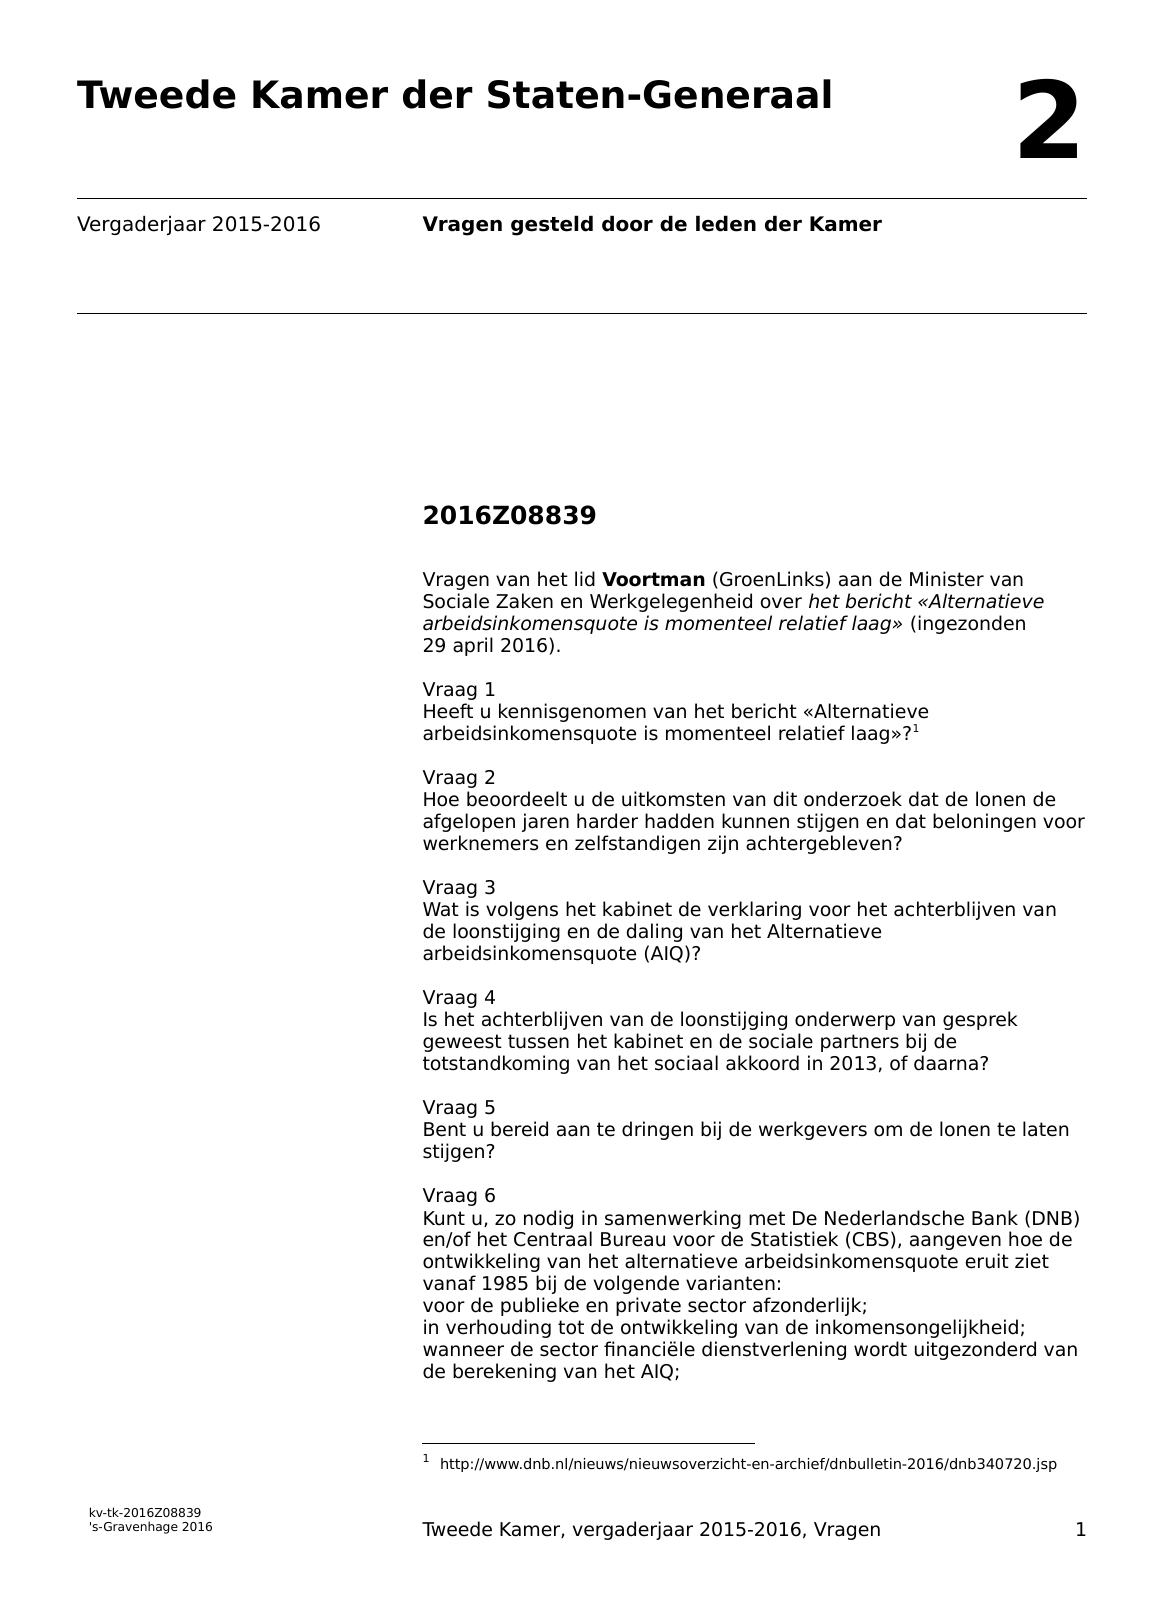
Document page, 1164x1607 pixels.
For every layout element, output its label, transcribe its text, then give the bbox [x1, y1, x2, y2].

text Vraag 2 [422, 767, 1087, 789]
text Heeft u kennisgenomen van het bericht «Alternatieve arbeidsinkomensquote is momenteel relatief laag»? [422, 701, 1087, 745]
text Vraag 1 [422, 679, 1087, 701]
text Is het achterblijven van de loonstijging onderwerp van gesprek geweest tussen het kabinet en de sociale partners bij de totstandkoming van het sociaal akkoord in 2013, of daarna? [422, 1009, 1087, 1075]
text Wat is volgens het kabinet de verklaring voor het achterblijven van de loonstijging en de daling van het Alternatieve arbeidsinkomensquote (AIQ)? [422, 899, 1087, 965]
text Kunt u, zo nodig in samenwerking met De Nederlandsche Bank (DNB) en/of het Centraal Bureau voor de Statistiek (CBS), aangeven hoe de ontwikkeling van het alternatieve arbeidsinkomensquote eruit ziet vanaf 1985 bij de volgende varianten: [422, 1207, 1087, 1295]
text Vraag 3 [422, 877, 1087, 899]
text in verhouding tot de ontwikkeling van de inkomensongelijkheid; [422, 1317, 1087, 1339]
text Bent u bereid aan te dringen bij de werkgevers om de lonen te laten stijgen? [422, 1119, 1087, 1163]
text voor de publieke en private sector afzonderlijk; [422, 1295, 1087, 1317]
text Hoe beoordeelt u de uitkomsten van dit onderzoek dat de lonen de afgelopen jaren harder hadden kunnen stijgen en dat beloningen voor werknemers en zelfstandigen zijn achtergebleven? [422, 789, 1087, 855]
table_header 2 [886, 59, 1087, 198]
text Vraag 6 [422, 1185, 1087, 1207]
text 2016Z08839 [422, 501, 1087, 531]
table_header Tweede Kamer der Staten-Generaal [77, 59, 886, 198]
text 's-Gravenhage 2016 [88, 1520, 323, 1534]
text Vraag 4 [422, 987, 1087, 1009]
table_cell Vergaderjaar 2015-2016 [77, 199, 422, 313]
text Vraag 5 [422, 1097, 1087, 1119]
text Vragen van het lid Voortman (GroenLinks) aan de Minister van Sociale Zaken en Werkgelegenheid over het bericht «Alternatieve arbeidsinkomensquote is momenteel relatief laag» (ingezonden 29 april 2016). [422, 569, 1087, 657]
text http://www.dnb.nl/nieuws/nieuwsoverzicht-en-archief/dnbulletin-2016/dnb340720.jsp [422, 1452, 1087, 1474]
text wanneer de sector financiële dienstverlening wordt uitgezonderd van de berekening van het AIQ; [422, 1339, 1087, 1383]
text kv-tk-2016Z08839 [88, 1506, 323, 1520]
table_cell Vragen gesteld door de leden der Kamer [422, 199, 1087, 313]
